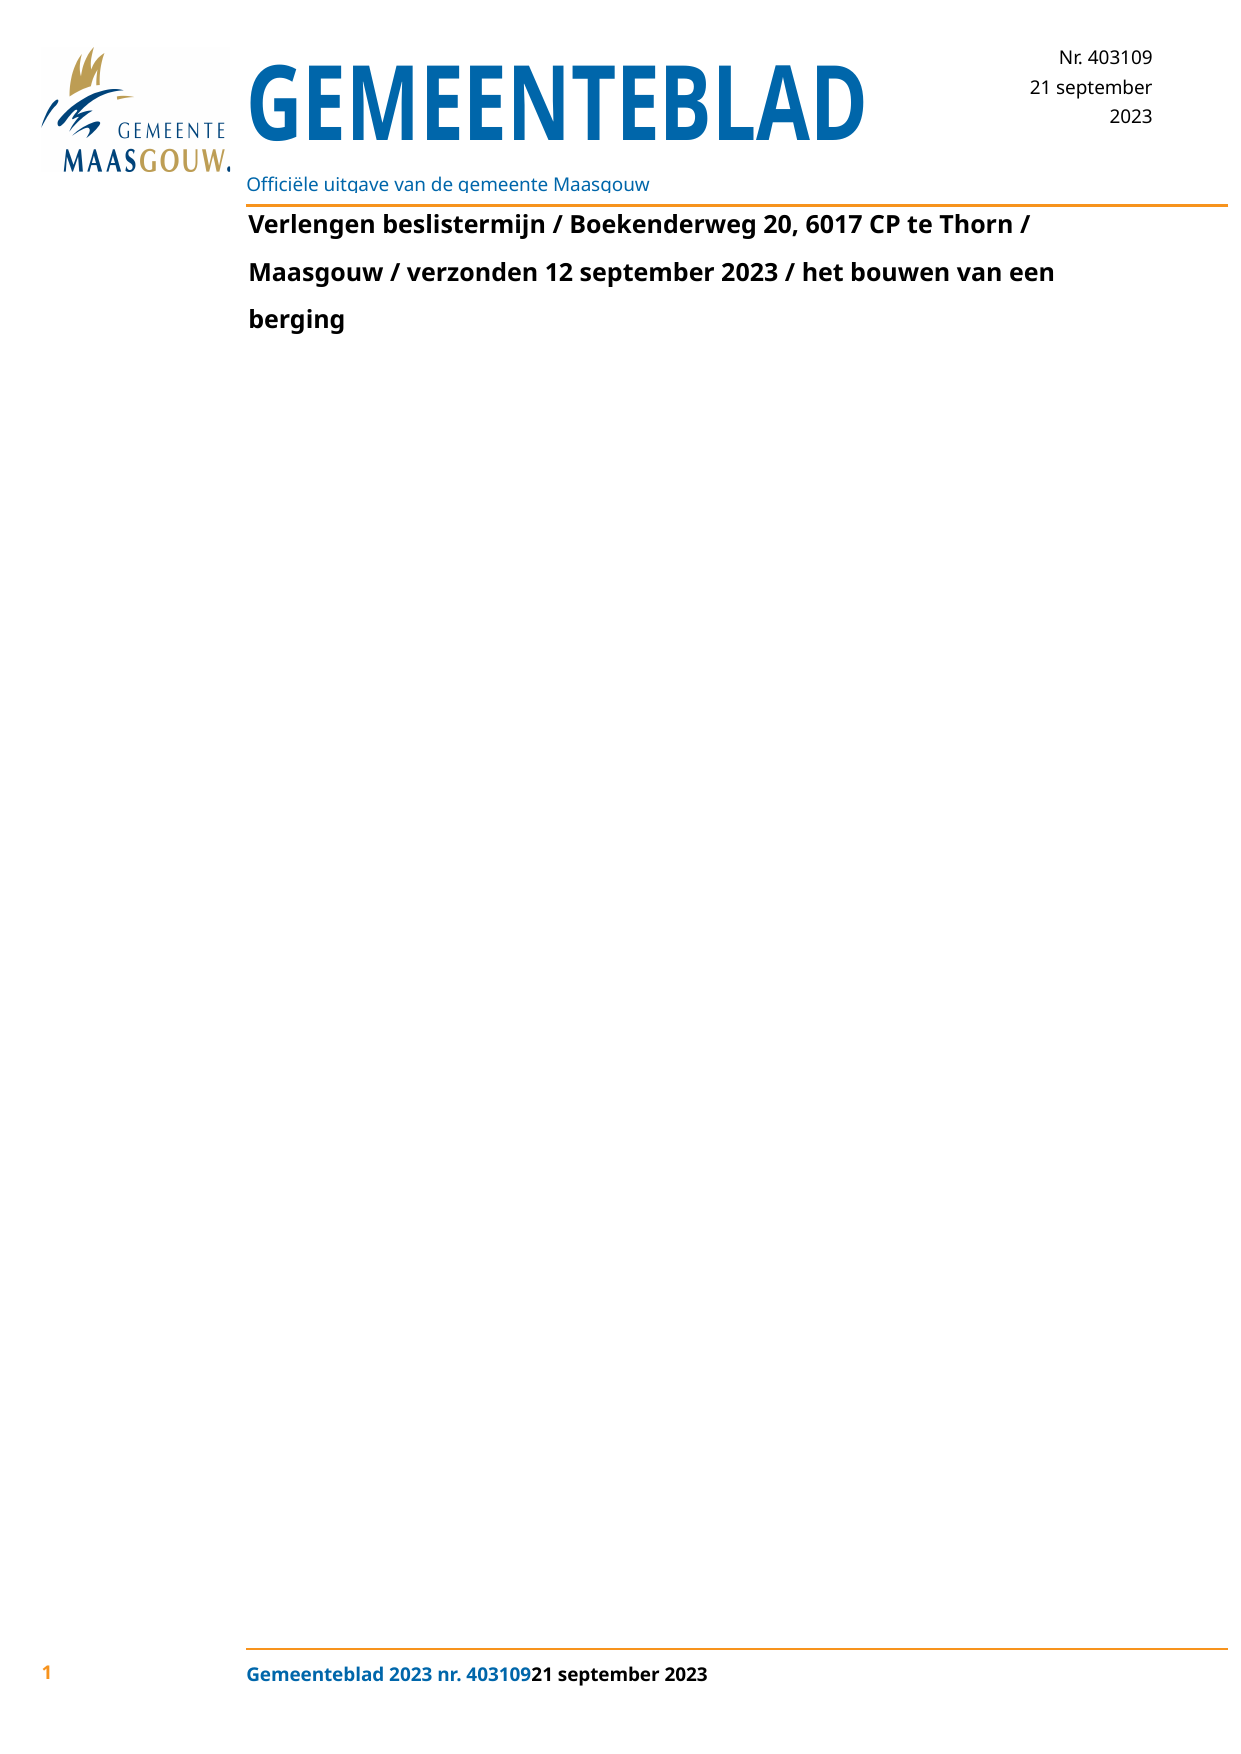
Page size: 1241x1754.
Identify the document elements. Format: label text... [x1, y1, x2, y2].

text Verlengen beslistermijn / Boekenderweg 20, 6017 CP te Thorn / Maasgouw / verzonden 12 september 2023 / het bouwen van een berging [248, 207, 1152, 336]
picture [41, 47, 231, 172]
